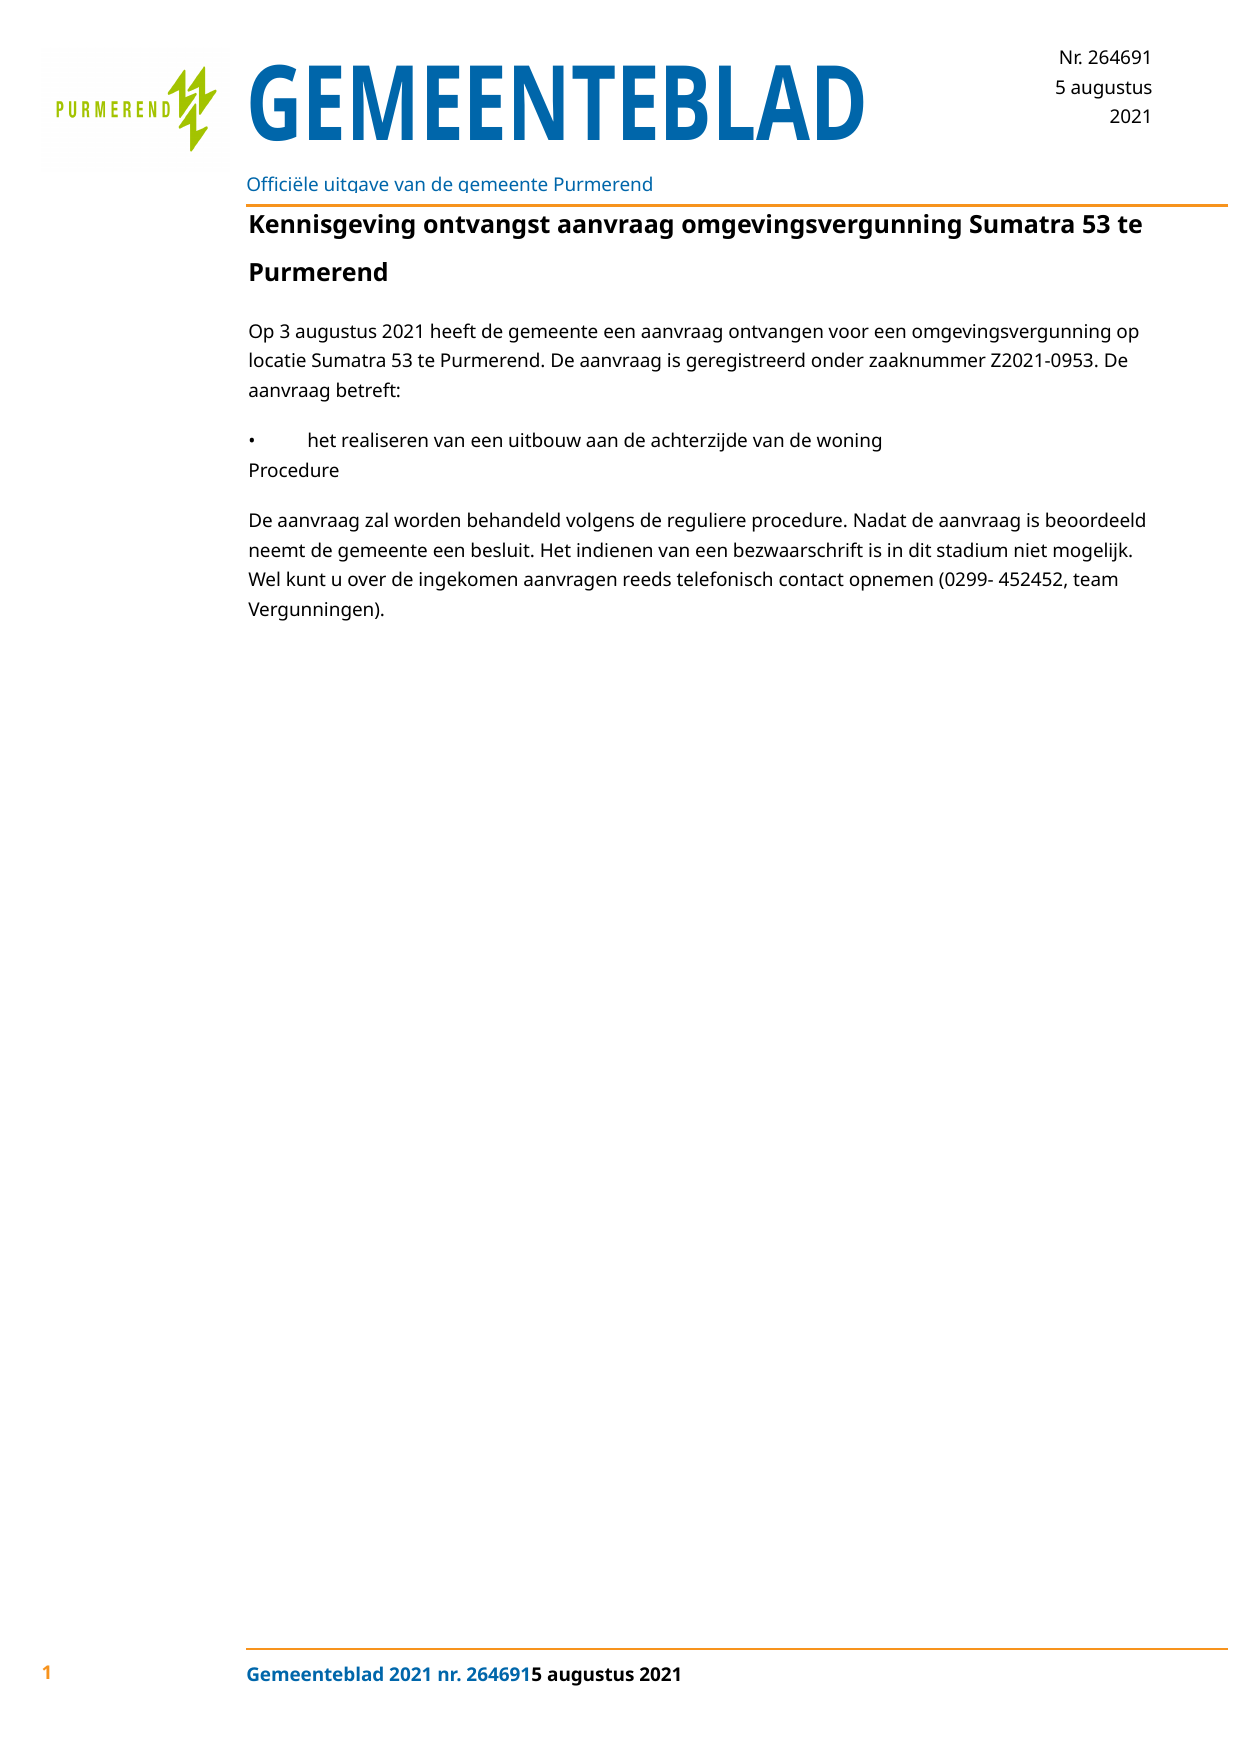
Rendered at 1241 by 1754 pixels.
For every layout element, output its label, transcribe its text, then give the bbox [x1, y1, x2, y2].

list het realiseren van een uitbouw aan de achterzijde van de woning [248, 427, 1152, 453]
text De aanvraag zal worden behandeld volgens de reguliere procedure. Nadat de aanvraag is beoordeeld neemt de gemeente een besluit. Het indienen van een bezwaarschrift is in dit stadium niet mogelijk. Wel kunt u over de ingekomen aanvragen reeds telefonisch contact opnemen (0299- 452452, team Vergunningen). [248, 507, 1152, 622]
picture [41, 47, 231, 172]
text Op 3 augustus 2021 heeft de gemeente een aanvraag ontvangen voor een omgevingsvergunning op locatie Sumatra 53 te Purmerend. De aanvraag is geregistreerd onder zaaknummer Z2021-0953. De aanvraag betreft: [248, 318, 1152, 403]
text Kennisgeving ontvangst aanvraag omgevingsvergunning Sumatra 53 te Purmerend [248, 207, 1152, 288]
text Procedure [248, 457, 1152, 483]
